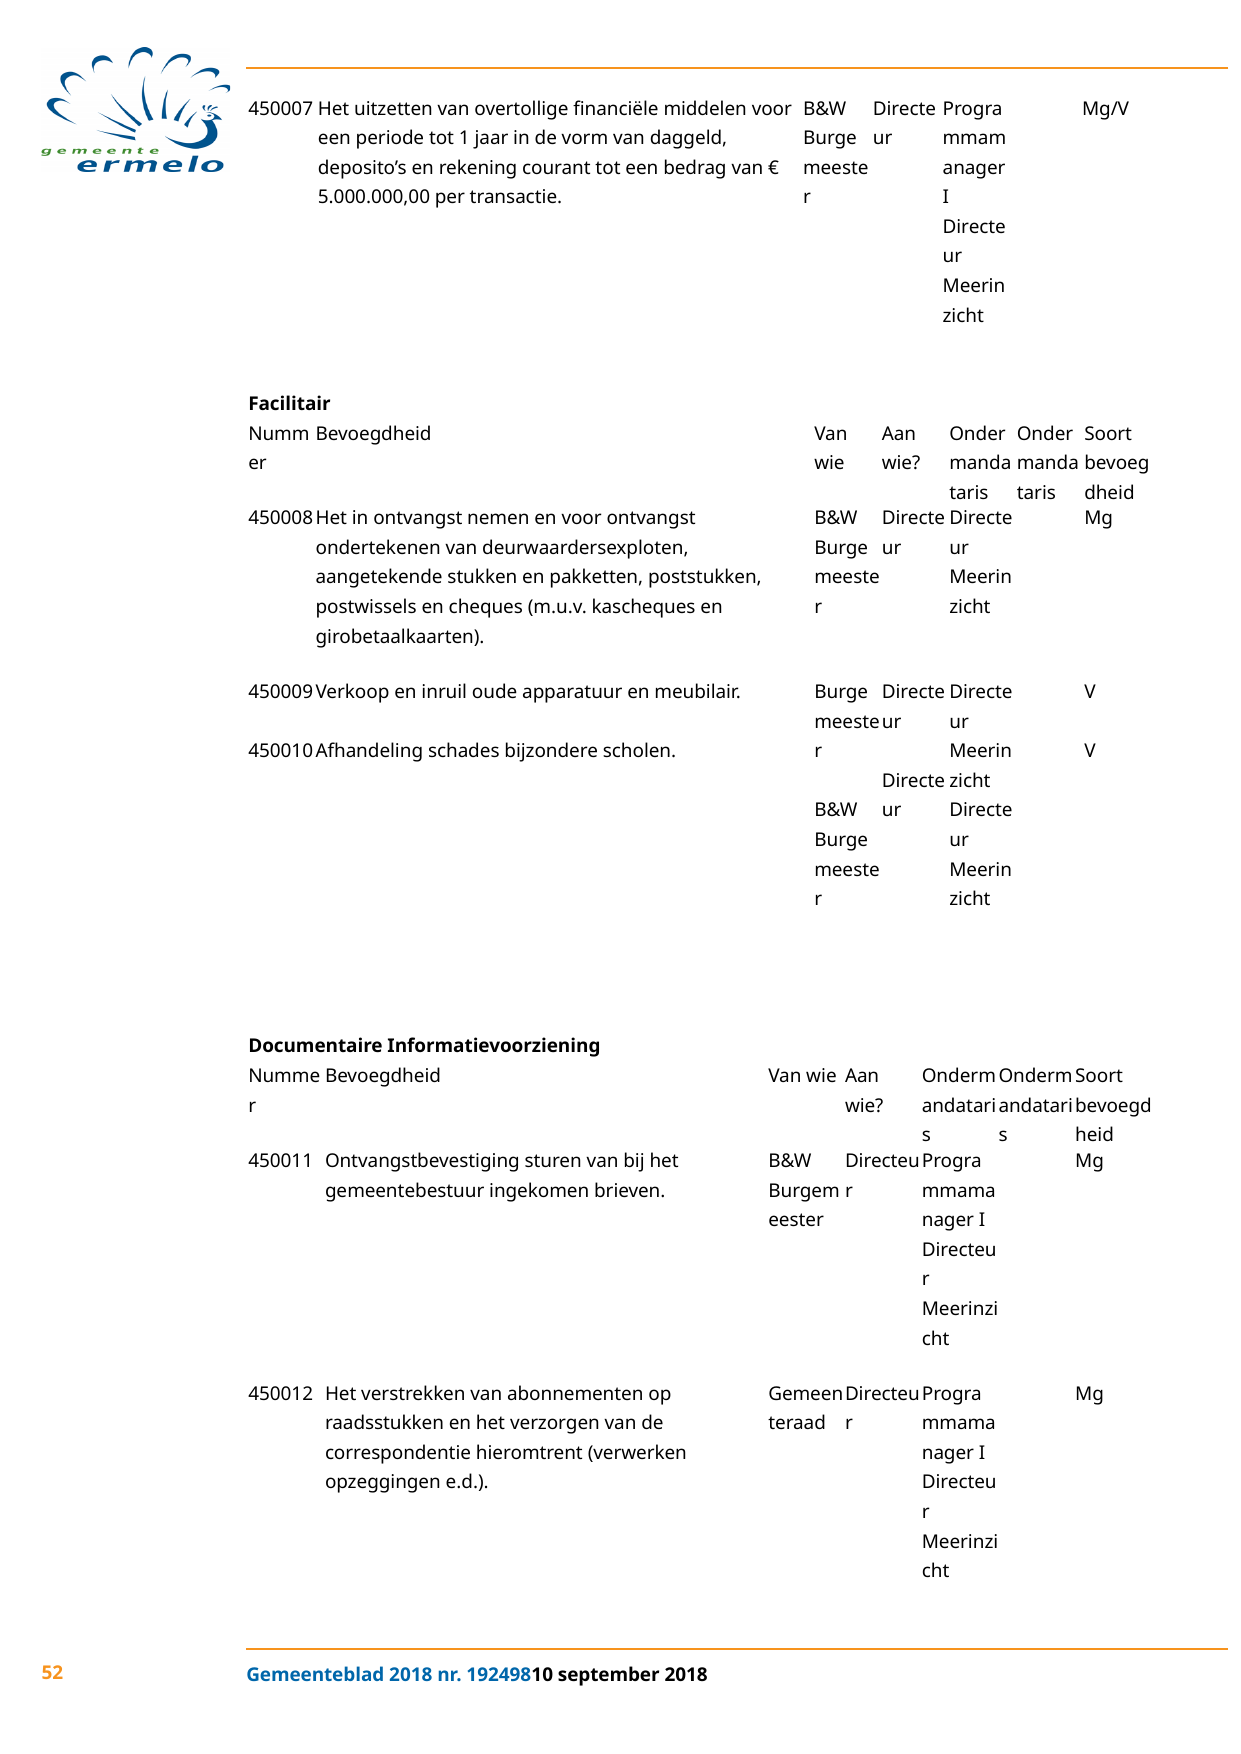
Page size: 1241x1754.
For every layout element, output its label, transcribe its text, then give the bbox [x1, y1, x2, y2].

table_cell Directeur Meerinzicht Directeur Meerinzicht [949, 678, 1017, 1000]
table_cell B&W Burgemeester [768, 1147, 845, 1380]
table_cell Mg [1075, 1380, 1152, 1583]
table_cell [1017, 505, 1084, 678]
table_cell V V [1084, 678, 1152, 1000]
table_header Ondermandataris [1017, 420, 1084, 504]
table_cell Gemeenteraad [768, 1380, 845, 1583]
table_cell Burgemeester B&W Burgemeester [814, 678, 882, 1000]
table_cell 450011 [248, 1147, 325, 1380]
table_cell [1012, 95, 1082, 357]
table_cell Directeur Meerinzicht [949, 505, 1017, 678]
table_cell B&W Burgemeester [803, 95, 873, 357]
table_header Ondermandataris [922, 1062, 998, 1147]
picture [41, 47, 231, 172]
table_cell 450008 [248, 505, 315, 678]
table_cell Programmamanager I Directeur Meerinzicht [922, 1380, 998, 1583]
table_cell Directeur [873, 95, 942, 357]
table_cell Directeur [845, 1380, 922, 1583]
table_header Bevoegdheid [315, 420, 814, 504]
table_cell Mg [1084, 505, 1152, 678]
table_cell Directeur Directeur [882, 678, 949, 1000]
table_header Aan wie? [845, 1062, 922, 1147]
table_cell Programmamanager I Directeur Meerinzicht [943, 95, 1012, 357]
table_cell 450012 [248, 1380, 325, 1583]
table_header Aan wie? [882, 420, 949, 504]
table_cell 450009 450010 [248, 678, 315, 1000]
table_cell Het verstrekken van abonnementen op raadsstukken en het verzorgen van de correspondentie hieromtrent (verwerken opzeggingen e.d.). [325, 1380, 768, 1583]
table_header Nummer [248, 1062, 325, 1147]
table_header Bevoegdheid [325, 1062, 768, 1147]
table_cell Het uitzetten van overtollige financiële middelen voor een periode tot 1 jaar in de vorm van daggeld, deposito’s en rekening courant tot een bedrag van € 5.000.000,00 per transactie. [318, 95, 803, 357]
table_header Soort bevoegdheid [1075, 1062, 1152, 1147]
table_cell [1017, 678, 1084, 1000]
table_cell [998, 1147, 1075, 1380]
table_cell Mg [1075, 1147, 1152, 1380]
table_cell [998, 1380, 1075, 1583]
text Documentaire Informatievoorziening [248, 1033, 1152, 1058]
table_cell 450007 [248, 95, 318, 357]
table_header Ondermandataris [998, 1062, 1075, 1147]
table_cell Programmamanager I Directeur Meerinzicht [922, 1147, 998, 1380]
text Facilitair [248, 390, 1152, 416]
table_cell Mg/V [1082, 95, 1152, 357]
table_header Soort bevoegdheid [1084, 420, 1152, 504]
table_cell Directeur [845, 1147, 922, 1380]
table_cell Verkoop en inruil oude apparatuur en meubilair. Afhandeling schades bijzondere scholen. [315, 678, 814, 1000]
table_header Van wie [814, 420, 882, 504]
table_header Ondermandataris [949, 420, 1017, 504]
table_header Van wie [768, 1062, 845, 1147]
table_cell Het in ontvangst nemen en voor ontvangst ondertekenen van deurwaardersexploten, aangetekende stukken en pakketten, poststukken, postwissels en cheques (m.u.v. kascheques en girobetaalkaarten). [315, 505, 814, 678]
table_header Nummer [248, 420, 315, 504]
table_cell B&W Burgemeester [814, 505, 882, 678]
table_cell Directeur [882, 505, 949, 678]
table_cell Ontvangstbevestiging sturen van bij het gemeentebestuur ingekomen brieven. [325, 1147, 768, 1380]
